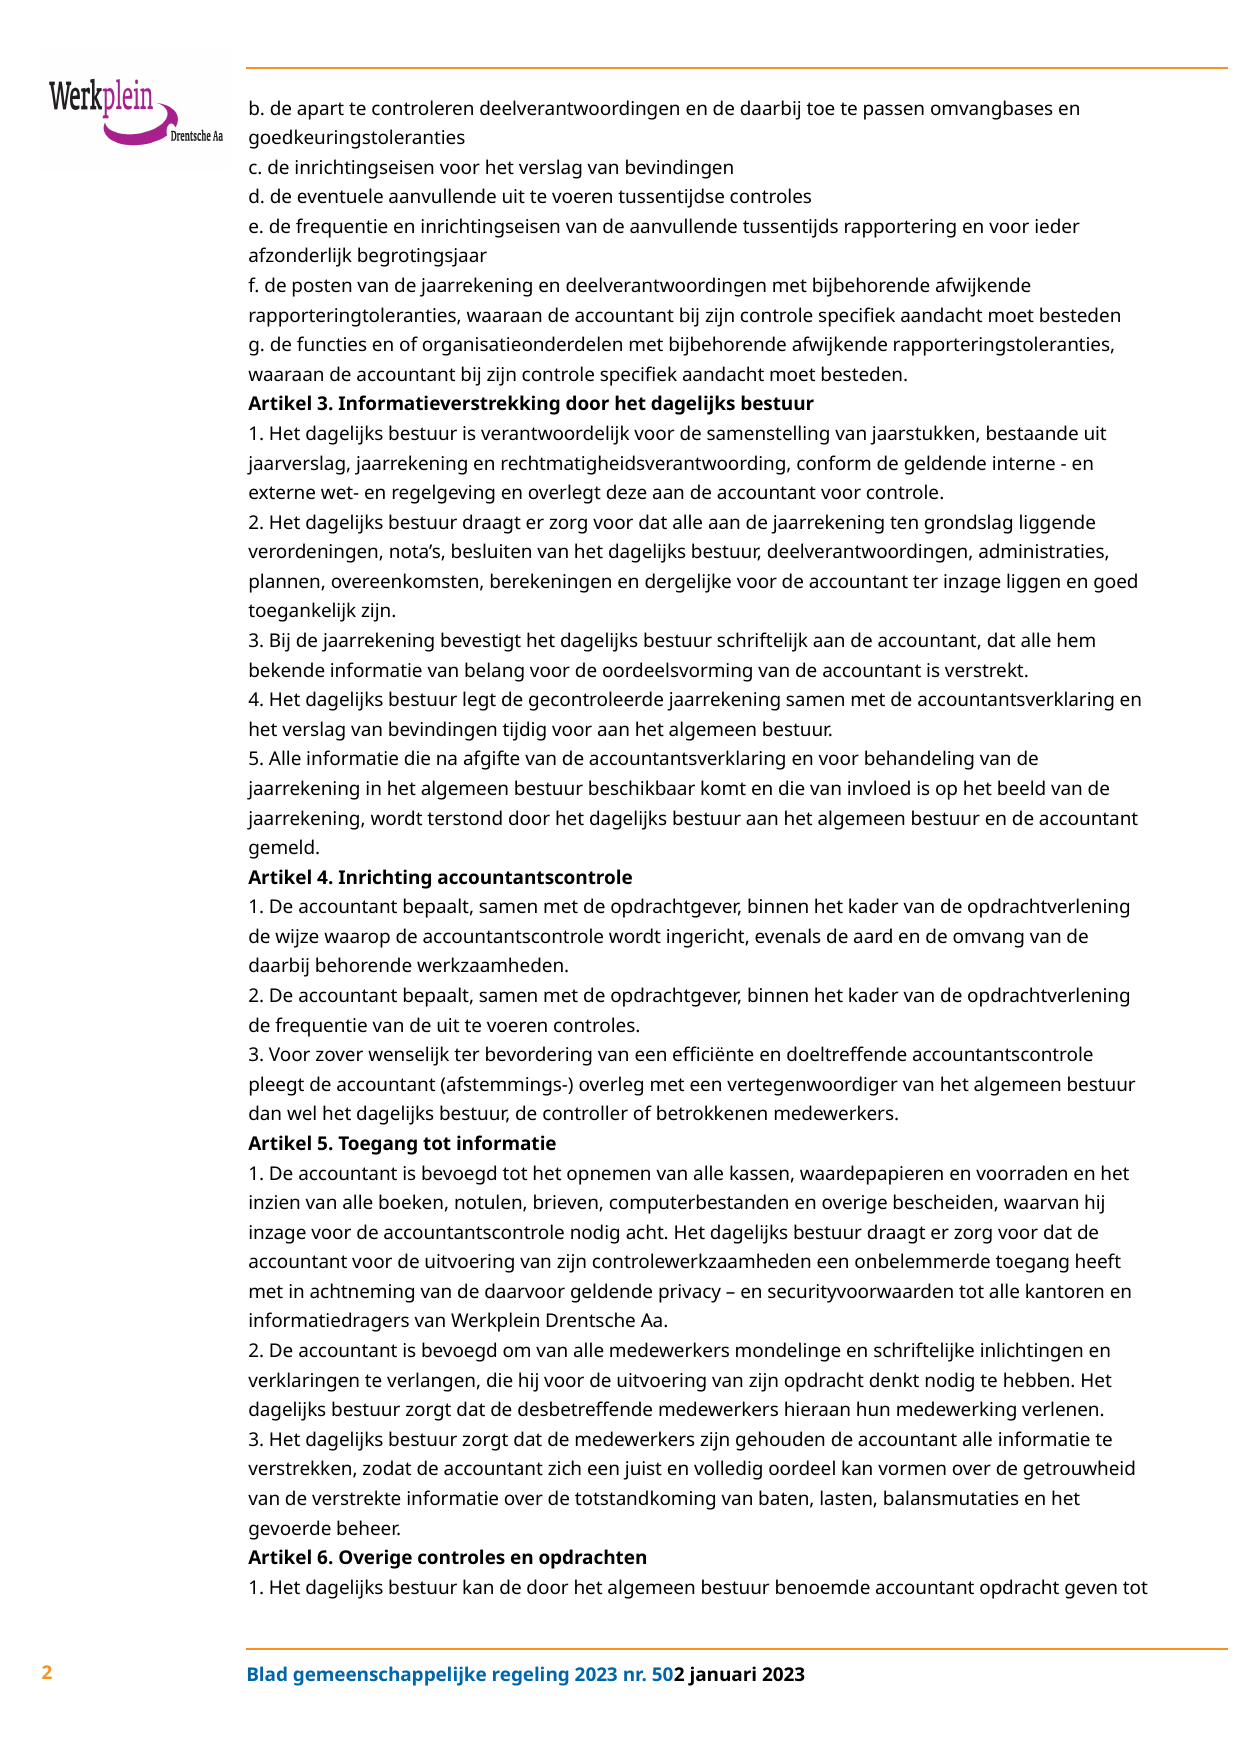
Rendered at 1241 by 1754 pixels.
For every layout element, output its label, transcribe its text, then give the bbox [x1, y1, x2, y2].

text 3. Het dagelijks bestuur zorgt dat de medewerkers zijn gehouden de accountant alle informatie te verstrekken, zodat de accountant zich een juist en volledig oordeel kan vormen over de getrouwheid van de verstrekte informatie over de totstandkoming van baten, lasten, balansmutaties en het gevoerde beheer. [248, 1426, 1152, 1541]
text 2. De accountant bepaalt, samen met de opdrachtgever, binnen het kader van de opdrachtverlening de frequentie van de uit te voeren controles. [248, 982, 1152, 1038]
text Artikel 6. Overige controles en opdrachten [248, 1544, 1152, 1570]
text 3. Voor zover wenselijk ter bevordering van een efficiënte en doeltreffende accountantscontrole pleegt de accountant (afstemmings-) overleg met een vertegenwoordiger van het algemeen bestuur dan wel het dagelijks bestuur, de controller of betrokkenen medewerkers. [248, 1041, 1152, 1126]
text e. de frequentie en inrichtingseisen van de aanvullende tussentijds rapportering en voor ieder afzonderlijk begrotingsjaar [248, 213, 1152, 268]
text Artikel 4. Inrichting accountantscontrole [248, 864, 1152, 890]
text g. de functies en of organisatieonderdelen met bijbehorende afwijkende rapporteringstoleranties, waaraan de accountant bij zijn controle specifiek aandacht moet besteden. [248, 331, 1152, 387]
text d. de eventuele aanvullende uit te voeren tussentijdse controles [248, 183, 1152, 209]
text 4. Het dagelijks bestuur legt de gecontroleerde jaarrekening samen met de accountantsverklaring en het verslag van bevindingen tijdig voor aan het algemeen bestuur. [248, 686, 1152, 742]
text b. de apart te controleren deelverantwoordingen en de daarbij toe te passen omvangbases en goedkeuringstoleranties [248, 95, 1152, 150]
text 5. Alle informatie die na afgifte van de accountantsverklaring en voor behandeling van de jaarrekening in het algemeen bestuur beschikbaar komt en die van invloed is op het beeld van de jaarrekening, wordt terstond door het dagelijks bestuur aan het algemeen bestuur en de accountant gemeld. [248, 746, 1152, 860]
text 1. Het dagelijks bestuur is verantwoordelijk voor de samenstelling van jaarstukken, bestaande uit jaarverslag, jaarrekening en rechtmatigheidsverantwoording, conform de geldende interne - en externe wet- en regelgeving en overlegt deze aan de accountant voor controle. [248, 420, 1152, 505]
picture [41, 47, 231, 172]
text 2. Het dagelijks bestuur draagt er zorg voor dat alle aan de jaarrekening ten grondslag liggende verordeningen, nota’s, besluiten van het dagelijks bestuur, deelverantwoordingen, administraties, plannen, overeenkomsten, berekeningen en dergelijke voor de accountant ter inzage liggen en goed toegankelijk zijn. [248, 509, 1152, 623]
text Artikel 3. Informatieverstrekking door het dagelijks bestuur [248, 391, 1152, 416]
text 1. De accountant is bevoegd tot het opnemen van alle kassen, waardepapieren en voorraden en het inzien van alle boeken, notulen, brieven, computerbestanden en overige bescheiden, waarvan hij inzage voor de accountantscontrole nodig acht. Het dagelijks bestuur draagt er zorg voor dat de accountant voor de uitvoering van zijn controlewerkzaamheden een onbelemmerde toegang heeft met in achtneming van de daarvoor geldende privacy – en securityvoorwaarden tot alle kantoren en informatiedragers van Werkplein Drentsche Aa. [248, 1160, 1152, 1333]
text c. de inrichtingseisen voor het verslag van bevindingen [248, 154, 1152, 180]
text 1. De accountant bepaalt, samen met de opdrachtgever, binnen het kader van de opdrachtverlening de wijze waarop de accountantscontrole wordt ingericht, evenals de aard en de omvang van de daarbij behorende werkzaamheden. [248, 893, 1152, 978]
text Artikel 5. Toegang tot informatie [248, 1130, 1152, 1156]
text 1. Het dagelijks bestuur kan de door het algemeen bestuur benoemde accountant opdracht geven tot [248, 1574, 1152, 1600]
text 2. De accountant is bevoegd om van alle medewerkers mondelinge en schriftelijke inlichtingen en verklaringen te verlangen, die hij voor de uitvoering van zijn opdracht denkt nodig te hebben. Het dagelijks bestuur zorgt dat de desbetreffende medewerkers hieraan hun medewerking verlenen. [248, 1337, 1152, 1422]
text f. de posten van de jaarrekening en deelverantwoordingen met bijbehorende afwijkende rapporteringtoleranties, waaraan de accountant bij zijn controle specifiek aandacht moet besteden [248, 272, 1152, 328]
text 3. Bij de jaarrekening bevestigt het dagelijks bestuur schriftelijk aan de accountant, dat alle hem bekende informatie van belang voor de oordeelsvorming van de accountant is verstrekt. [248, 627, 1152, 683]
